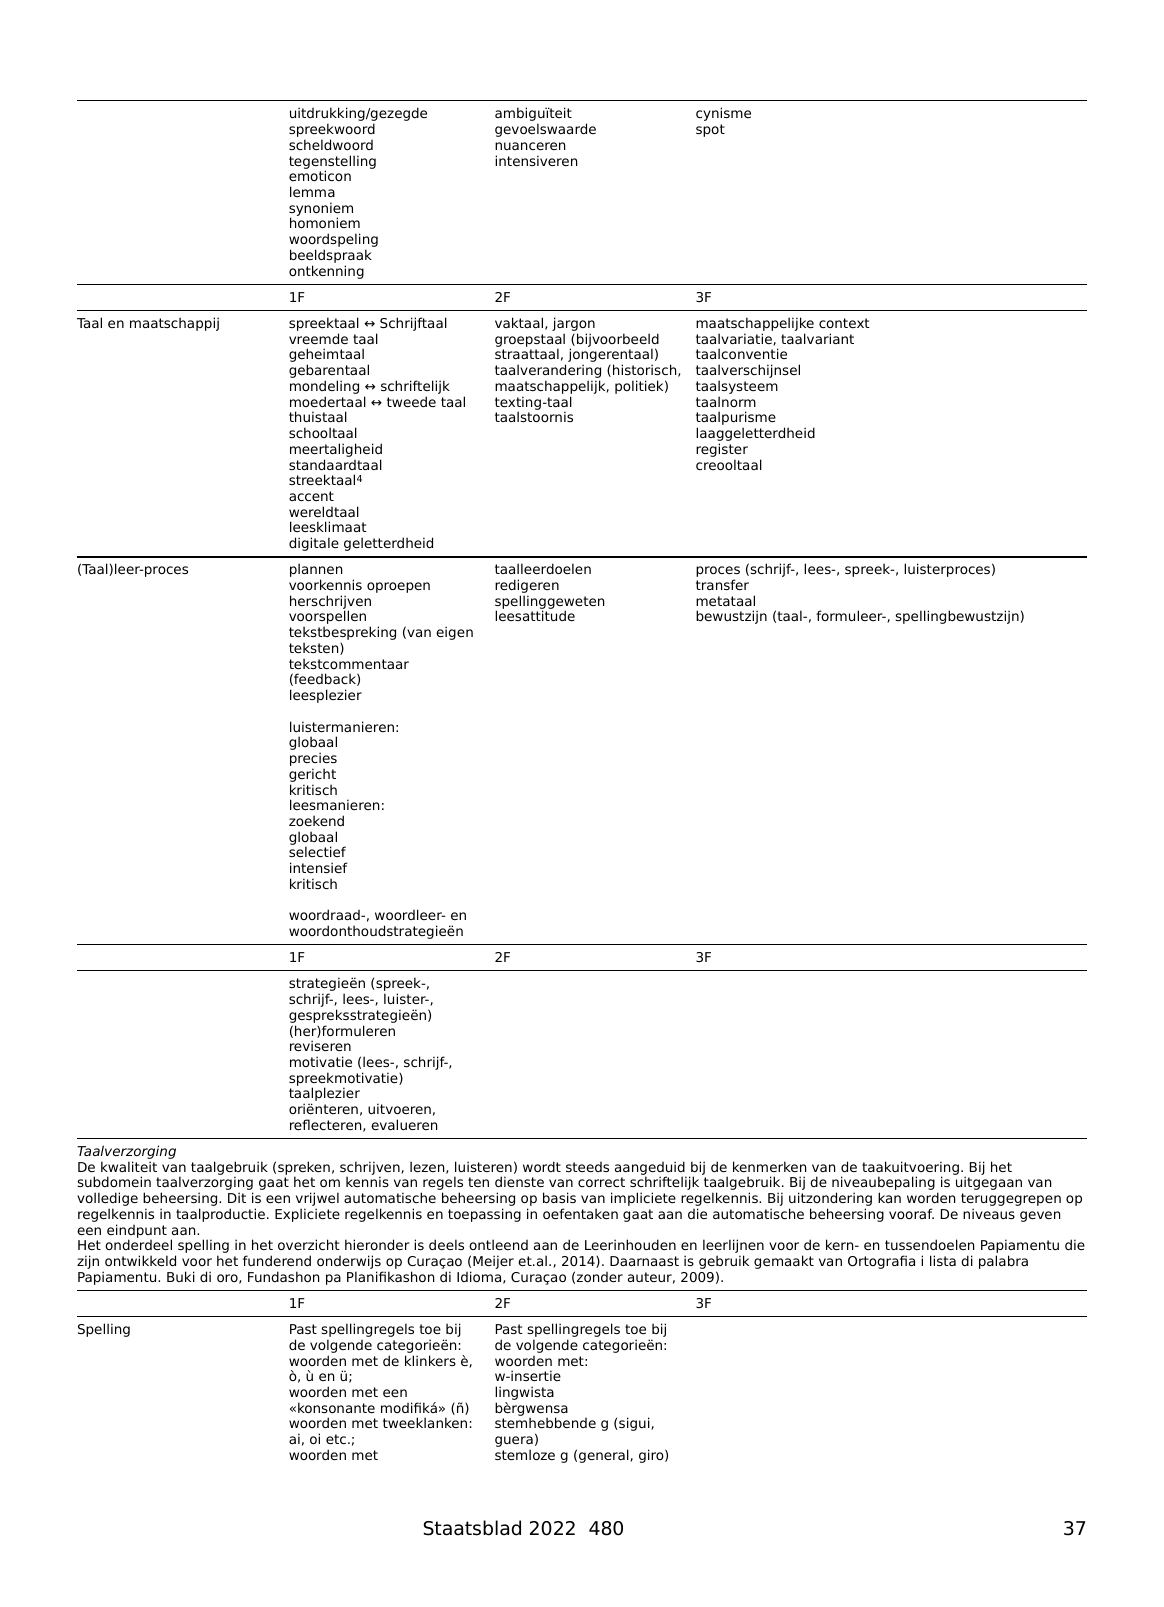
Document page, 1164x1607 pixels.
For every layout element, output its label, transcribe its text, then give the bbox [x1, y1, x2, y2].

table_cell taalleerdoelen redigeren spellinggeweten leesattitude [489, 558, 689, 704]
table_cell [77, 908, 283, 944]
table_cell plannen voorkennis oproepen herschrijven voorspellen tekstbespreking (van eigen teksten) tekstcommentaar (feedback) leesplezier [283, 558, 488, 704]
table_cell [689, 908, 1087, 944]
table_cell Taal en maatschappij [77, 311, 283, 556]
table_cell [689, 1317, 1087, 1463]
table_cell [489, 893, 689, 908]
table_cell [489, 971, 689, 1138]
table_cell cynisme spot [689, 101, 1087, 284]
table_cell spreektaal ↔ Schrijftaal vreemde taal geheimtaal gebarentaal mondeling ↔ schriftelijk moedertaal ↔ tweede taal thuistaal schooltaal meertaligheid standaardtaal streektaal4 accent wereldtaal leesklimaat digitale geletterdheid [283, 311, 488, 556]
table_cell 3F [689, 285, 1087, 310]
table_cell [77, 704, 283, 719]
table_cell [689, 704, 1087, 719]
table_cell 1F [283, 1291, 488, 1316]
table_cell [77, 285, 283, 310]
table_cell woordraad-, woordleer- en woordonthoudstrategieën [283, 908, 488, 944]
table_cell [689, 971, 1087, 1138]
table_cell 3F [689, 1291, 1087, 1316]
table_cell Taalverzorging De kwaliteit van taalgebruik (spreken, schrijven, lezen, luisteren) wordt steeds aangeduid bij de kenmerken van de taakuitvoering. Bij het subdomein taalverzorging gaat het om kennis van regels ten dienste van correct schriftelijk taalgebruik. Bij de niveaubepaling is uitgegaan van volledige beheersing. Dit is een vrijwel automatische beheersing op basis van impliciete regelkennis. Bij uitzondering kan worden teruggegrepen op regelkennis in taalproductie. Expliciete regelkennis en toepassing in oefentaken gaat aan die automatische beheersing vooraf. De niveaus geven een eindpunt aan. Het onderdeel spelling in het overzicht hieronder is deels ontleend aan de Leerinhouden en leerlijnen voor de kern- en tussendoelen Papiamentu die zijn ontwikkeld voor het funderend onderwijs op Curaçao (Meijer et.al., 2014). Daarnaast is gebruik gemaakt van Ortografia i lista di palabra Papiamentu. Buki di oro, Fundashon pa Planifikashon di Idioma, Curaçao (zonder auteur, 2009). [77, 1139, 1087, 1290]
table_cell 2F [489, 945, 689, 970]
table_cell Spelling [77, 1317, 283, 1463]
table_cell [283, 704, 488, 719]
table_cell strategieën (spreek-, schrijf-, lees-, luister-, gespreksstrategieën) (her)formuleren reviseren motivatie (lees-, schrijf-, spreekmotivatie) taalplezier oriënteren, uitvoeren, reflecteren, evalueren [283, 971, 488, 1138]
table_cell [689, 719, 1087, 892]
table_cell [77, 719, 283, 892]
table_cell [489, 704, 689, 719]
table_cell [77, 893, 283, 908]
table_cell 1F [283, 945, 488, 970]
table_cell [489, 719, 689, 892]
table_cell maatschappelijke context taalvariatie, taalvariant taalconventie taalverschijnsel taalsysteem taalnorm taalpurisme laaggeletterdheid register creooltaal [689, 311, 1087, 556]
table_cell [689, 893, 1087, 908]
table_cell luistermanieren: globaal precies gericht kritisch leesmanieren: zoekend globaal selectief intensief kritisch [283, 719, 488, 892]
table_cell Past spellingregels toe bij de volgende categorieën: woorden met de klinkers è, ò, ù en ü; woorden met een «konsonante modifiká» (ñ) woorden met tweeklanken: ai, oi etc.; woorden met [283, 1317, 488, 1463]
table_cell uitdrukking/gezegde spreekwoord scheldwoord tegenstelling emoticon lemma synoniem homoniem woordspeling beeldspraak ontkenning [283, 101, 488, 284]
table_cell Past spellingregels toe bij de volgende categorieën: woorden met: w-insertie lingwista bèrgwensa stemhebbende g (sigui, guera) stemloze g (general, giro) [489, 1317, 689, 1463]
table_cell [77, 1291, 283, 1316]
table_cell [77, 971, 283, 1138]
table_cell 2F [489, 1291, 689, 1316]
table_cell [283, 893, 488, 908]
table_cell [489, 908, 689, 944]
table_cell [77, 945, 283, 970]
table_cell vaktaal, jargon groepstaal (bijvoorbeeld straattaal, jongerentaal) taalverandering (historisch, maatschappelijk, politiek) texting-taal taalstoornis [489, 311, 689, 556]
table_cell proces (schrijf-, lees-, spreek-, luisterproces) transfer metataal bewustzijn (taal-, formuleer-, spellingbewustzijn) [689, 558, 1087, 704]
table_cell 2F [489, 285, 689, 310]
table_cell 3F [689, 945, 1087, 970]
table_cell (Taal)leer-proces [77, 558, 283, 704]
table_cell ambiguïteit gevoelswaarde nuanceren intensiveren [489, 101, 689, 284]
table_cell [77, 101, 283, 284]
table_cell 1F [283, 285, 488, 310]
